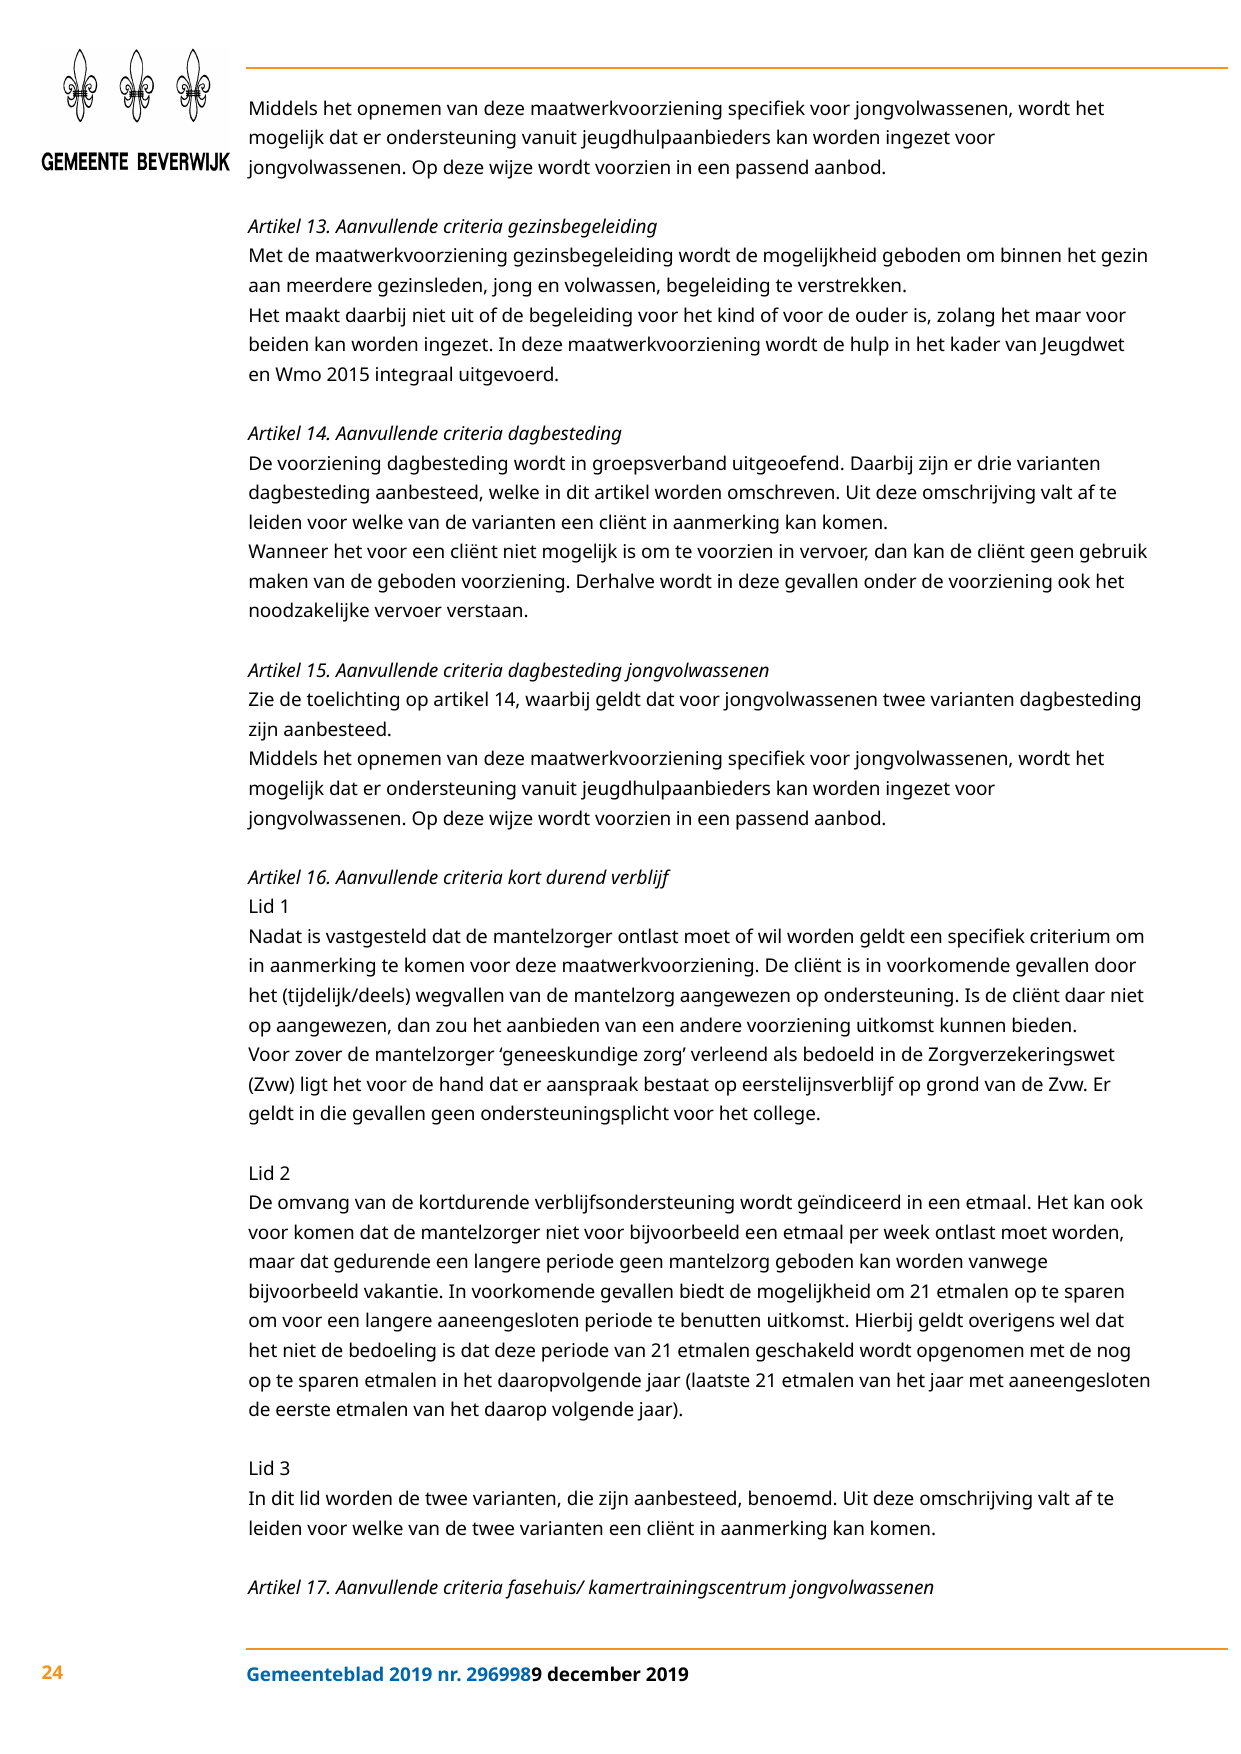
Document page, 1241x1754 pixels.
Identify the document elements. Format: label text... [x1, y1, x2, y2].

text Artikel 13. Aanvullende criteria gezinsbegeleiding [248, 213, 1152, 239]
text De voorziening dagbesteding wordt in groepsverband uitgeoefend. Daarbij zijn er drie varianten dagbesteding aanbesteed, welke in dit artikel worden omschreven. Uit deze omschrijving valt af te leiden voor welke van de varianten een cliënt in aanmerking kan komen. [248, 450, 1152, 535]
text Voor zover de mantelzorger ‘geneeskundige zorg’ verleend als bedoeld in de Zorgverzekeringswet (Zvw) ligt het voor de hand dat er aanspraak bestaat op eerstelijnsverblijf op grond van de Zvw. Er geldt in die gevallen geen ondersteuningsplicht voor het college. [248, 1041, 1152, 1126]
text Lid 3 [248, 1456, 1152, 1481]
text Artikel 14. Aanvullende criteria dagbesteding [248, 420, 1152, 446]
picture [41, 47, 231, 172]
text Zie de toelichting op artikel 14, waarbij geldt dat voor jongvolwassenen twee varianten dagbesteding zijn aanbesteed. [248, 686, 1152, 742]
text Artikel 17. Aanvullende criteria fasehuis/ kamertrainingscentrum jongvolwassenen [248, 1574, 1152, 1600]
text Middels het opnemen van deze maatwerkvoorziening specifiek voor jongvolwassenen, wordt het mogelijk dat er ondersteuning vanuit jeugdhulpaanbieders kan worden ingezet voor jongvolwassenen. Op deze wijze wordt voorzien in een passend aanbod. [248, 95, 1152, 180]
text De omvang van de kortdurende verblijfsondersteuning wordt geïndiceerd in een etmaal. Het kan ook voor komen dat de mantelzorger niet voor bijvoorbeeld een etmaal per week ontlast moet worden, maar dat gedurende een langere periode geen mantelzorg geboden kan worden vanwege bijvoorbeeld vakantie. In voorkomende gevallen biedt de mogelijkheid om 21 etmalen op te sparen om voor een langere aaneengesloten periode te benutten uitkomst. Hierbij geldt overigens wel dat het niet de bedoeling is dat deze periode van 21 etmalen geschakeld wordt opgenomen met de nog op te sparen etmalen in het daaropvolgende jaar (laatste 21 etmalen van het jaar met aaneengesloten de eerste etmalen van het daarop volgende jaar). [248, 1189, 1152, 1422]
text In dit lid worden de twee varianten, die zijn aanbesteed, benoemd. Uit deze omschrijving valt af te leiden voor welke van de twee varianten een cliënt in aanmerking kan komen. [248, 1485, 1152, 1541]
text Wanneer het voor een cliënt niet mogelijk is om te voorzien in vervoer, dan kan de cliënt geen gebruik maken van de geboden voorziening. Derhalve wordt in deze gevallen onder de voorziening ook het noodzakelijke vervoer verstaan. [248, 538, 1152, 623]
text Lid 1 [248, 893, 1152, 919]
text Met de maatwerkvoorziening gezinsbegeleiding wordt de mogelijkheid geboden om binnen het gezin aan meerdere gezinsleden, jong en volwassen, begeleiding te verstrekken. [248, 243, 1152, 298]
text Nadat is vastgesteld dat de mantelzorger ontlast moet of wil worden geldt een specifiek criterium om in aanmerking te komen voor deze maatwerkvoorziening. De cliënt is in voorkomende gevallen door het (tijdelijk/deels) wegvallen van de mantelzorg aangewezen op ondersteuning. Is de cliënt daar niet op aangewezen, dan zou het aanbieden van een andere voorziening uitkomst kunnen bieden. [248, 923, 1152, 1038]
text Artikel 16. Aanvullende criteria kort durend verblijf [248, 864, 1152, 890]
text Artikel 15. Aanvullende criteria dagbesteding jongvolwassenen [248, 657, 1152, 683]
text Lid 2 [248, 1160, 1152, 1186]
text Het maakt daarbij niet uit of de begeleiding voor het kind of voor de ouder is, zolang het maar voor beiden kan worden ingezet. In deze maatwerkvoorziening wordt de hulp in het kader van Jeugdwet en Wmo 2015 integraal uitgevoerd. [248, 302, 1152, 387]
text Middels het opnemen van deze maatwerkvoorziening specifiek voor jongvolwassenen, wordt het mogelijk dat er ondersteuning vanuit jeugdhulpaanbieders kan worden ingezet voor jongvolwassenen. Op deze wijze wordt voorzien in een passend aanbod. [248, 746, 1152, 831]
